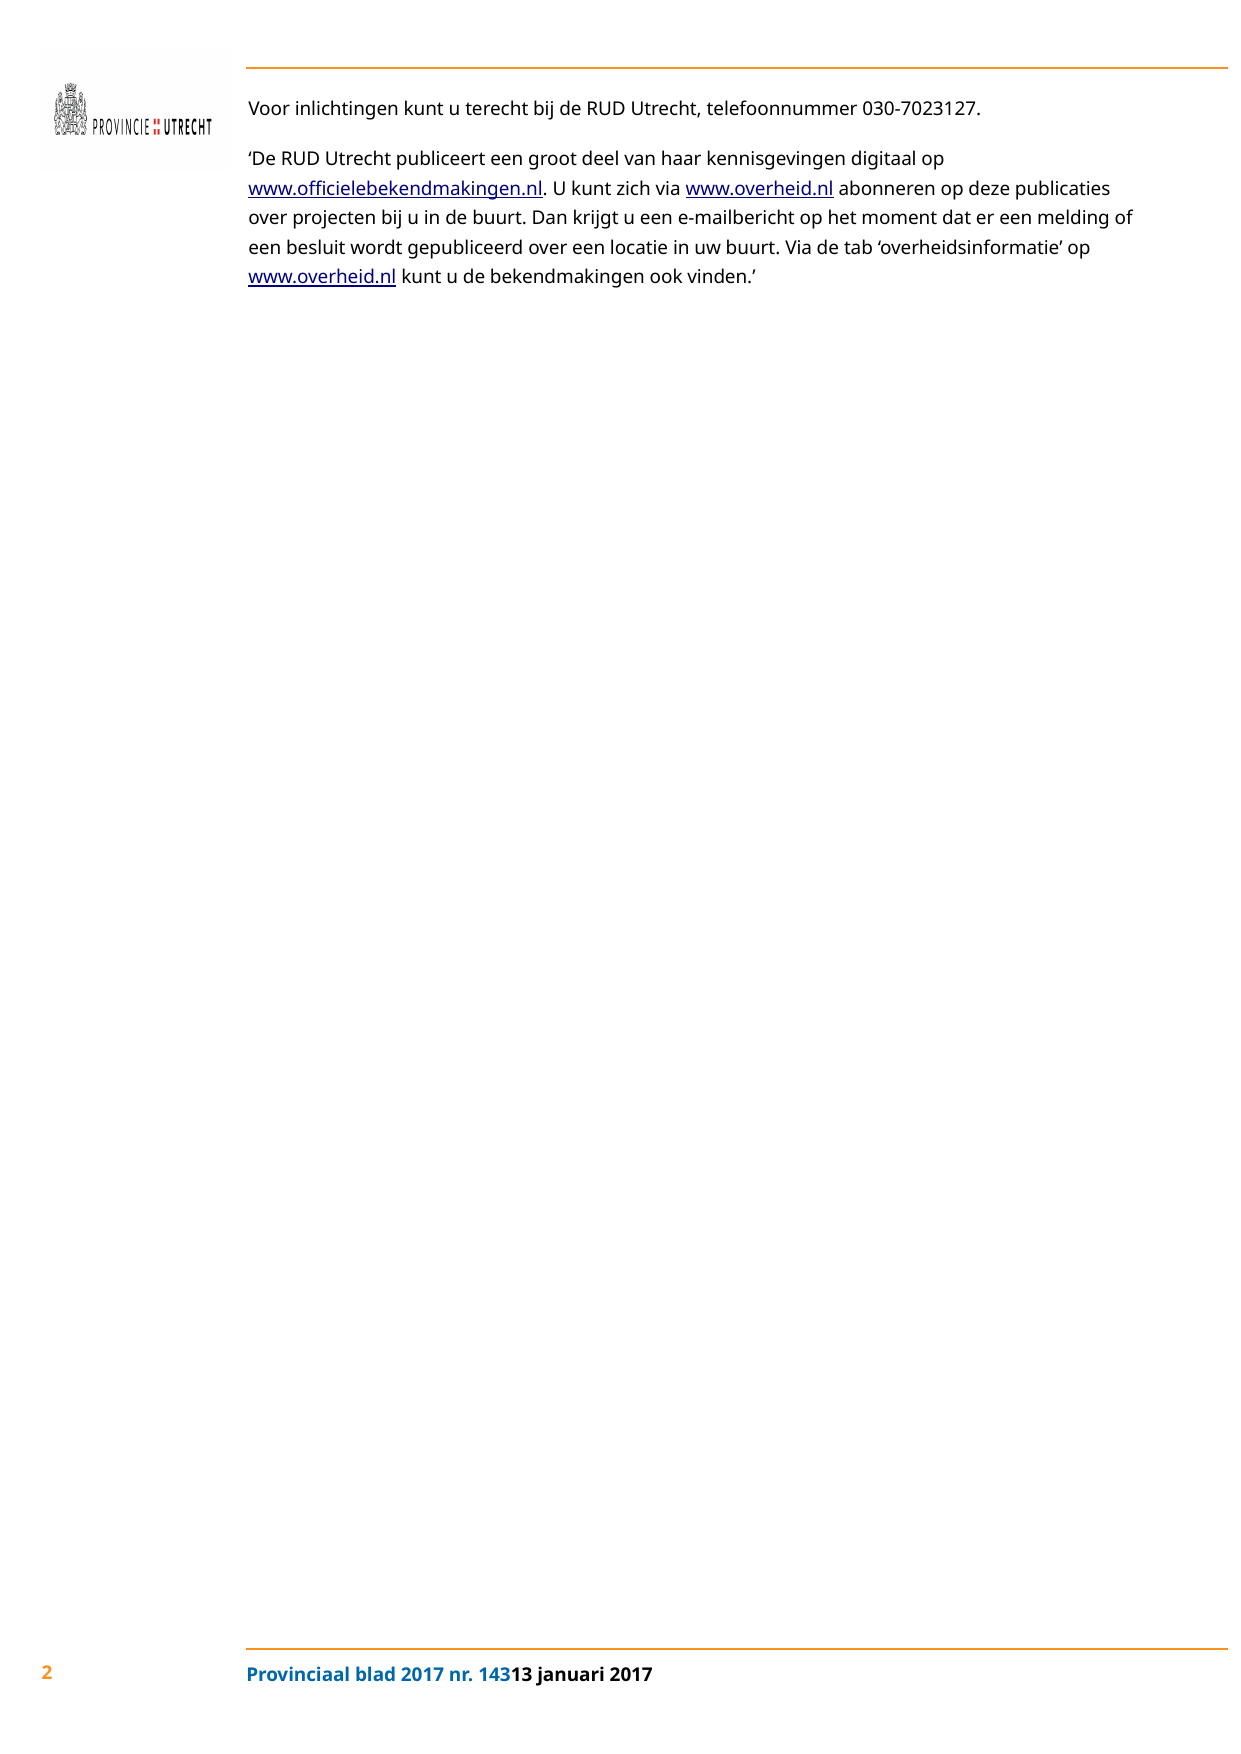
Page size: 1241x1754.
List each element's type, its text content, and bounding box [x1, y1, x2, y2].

text Voor inlichtingen kunt u terecht bij de RUD Utrecht, telefoonnummer 030-7023127. [248, 95, 1152, 121]
text ‘De RUD Utrecht publiceert een groot deel van haar kennisgevingen digitaal op www.officielebekendmakingen.nl. U kunt zich via www.overheid.nl abonneren op deze publicaties over projecten bij u in de buurt. Dan krijgt u een e-mailbericht op het moment dat er een melding of een besluit wordt gepubliceerd over een locatie in uw buurt. Via de tab ‘overheidsinformatie’ op www.overheid.nl kunt u de bekendmakingen ook vinden.’ [248, 145, 1152, 289]
picture [41, 47, 231, 172]
